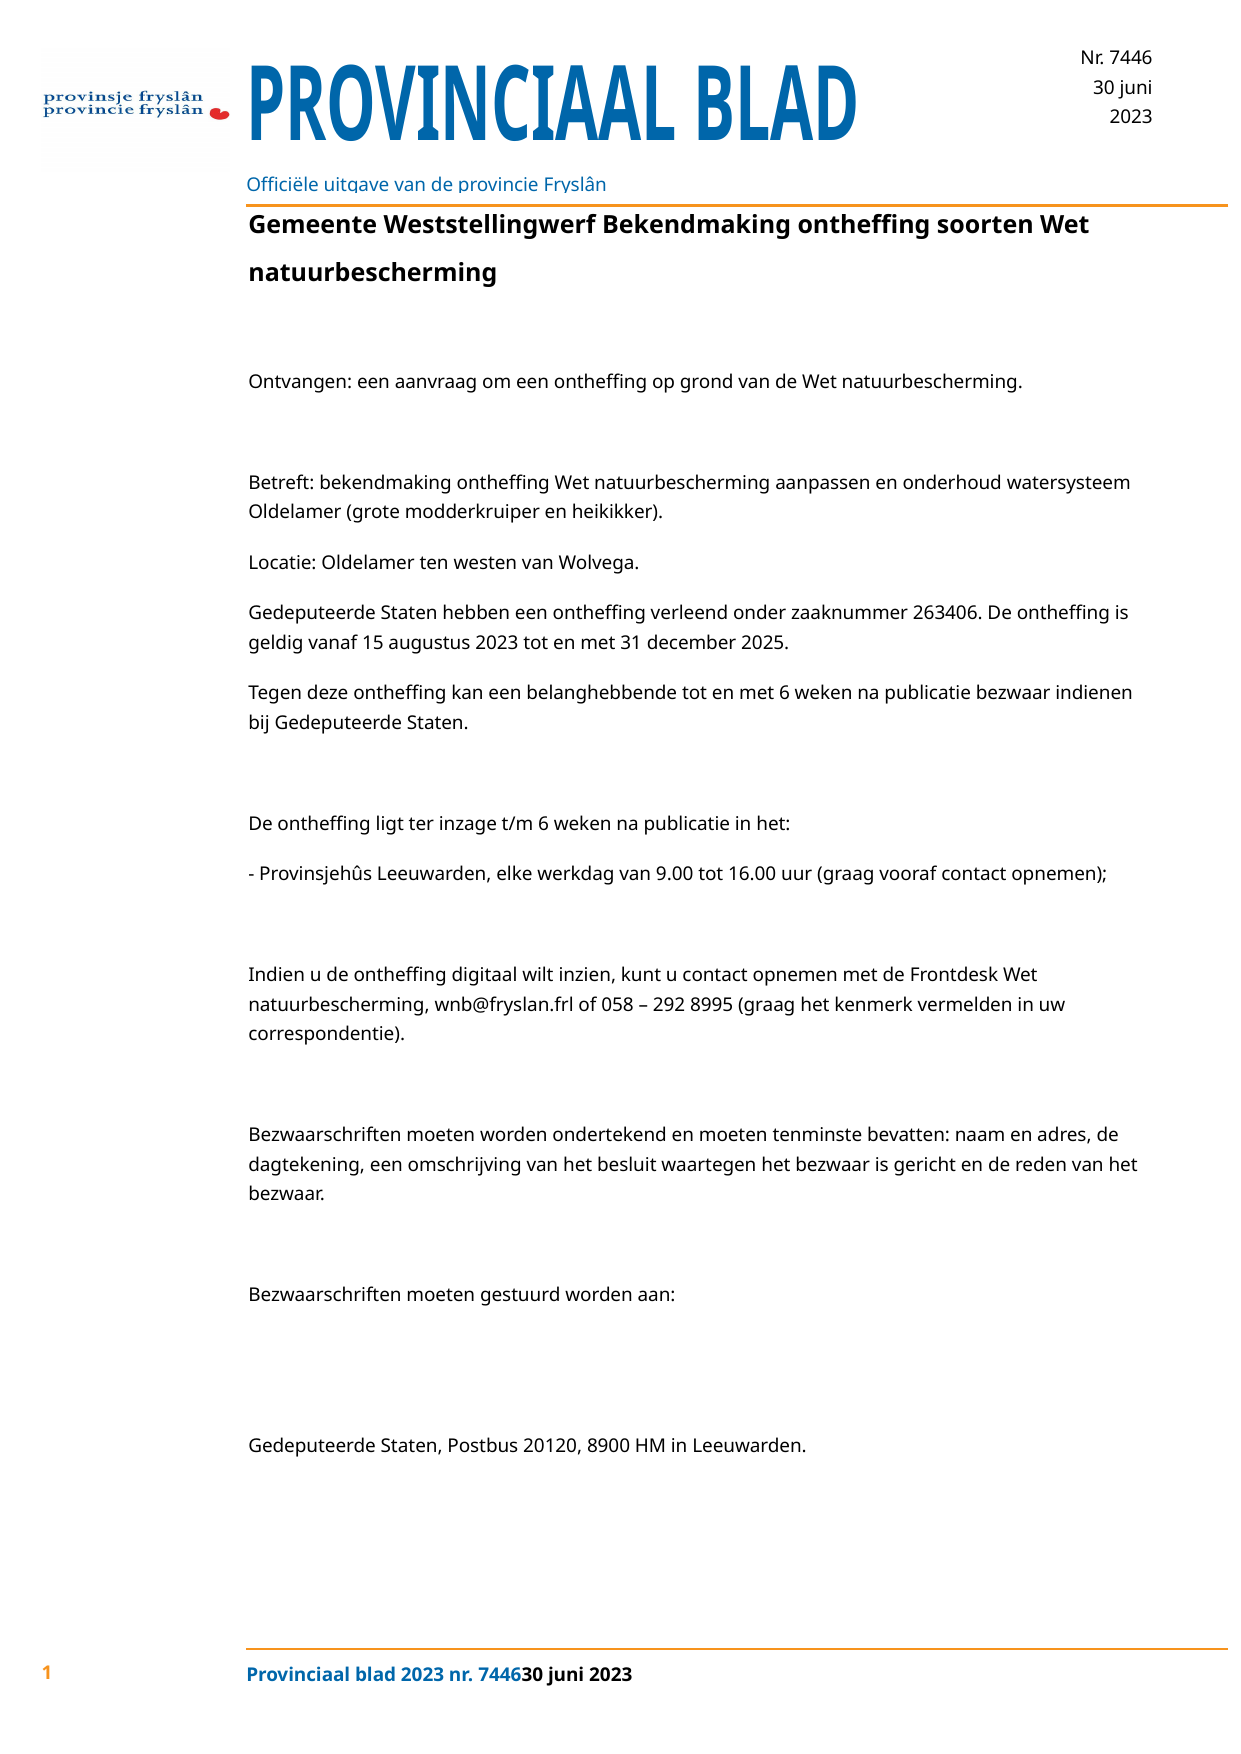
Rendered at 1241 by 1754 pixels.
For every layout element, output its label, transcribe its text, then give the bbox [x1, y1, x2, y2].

text Gedeputeerde Staten hebben een ontheffing verleend onder zaaknummer 263406. De ontheffing is geldig vanaf 15 augustus 2023 tot en met 31 december 2025. [248, 599, 1152, 655]
text Ontvangen: een aanvraag om een ontheffing op grond van de Wet natuurbescherming. [248, 368, 1152, 394]
text Gedeputeerde Staten, Postbus 20120, 8900 HM in Leeuwarden. [248, 1432, 1152, 1458]
picture [41, 47, 231, 172]
text Gemeente Weststellingwerf Bekendmaking ontheffing soorten Wet natuurbescherming [248, 207, 1152, 288]
text Locatie: Oldelamer ten westen van Wolvega. [248, 549, 1152, 575]
text Betreft: bekendmaking ontheffing Wet natuurbescherming aanpassen en onderhoud watersysteem Oldelamer (grote modderkruiper en heikikker). [248, 469, 1152, 524]
text Bezwaarschriften moeten gestuurd worden aan: [248, 1281, 1152, 1307]
text De ontheffing ligt ter inzage t/m 6 weken na publicatie in het: [248, 810, 1152, 836]
text - Provinsjehûs Leeuwarden, elke werkdag van 9.00 tot 16.00 uur (graag vooraf contact opnemen); [248, 860, 1152, 886]
text Bezwaarschriften moeten worden ondertekend en moeten tenminste bevatten: naam en adres, de dagtekening, een omschrijving van het besluit waartegen het bezwaar is gericht en de reden van het bezwaar. [248, 1121, 1152, 1206]
text Indien u de ontheffing digitaal wilt inzien, kunt u contact opnemen met de Frontdesk Wet natuurbescherming, wnb@fryslan.frl of 058 – 292 8995 (graag het kenmerk vermelden in uw correspondentie). [248, 961, 1152, 1046]
text Tegen deze ontheffing kan een belanghebbende tot en met 6 weken na publicatie bezwaar indienen bij Gedeputeerde Staten. [248, 679, 1152, 735]
